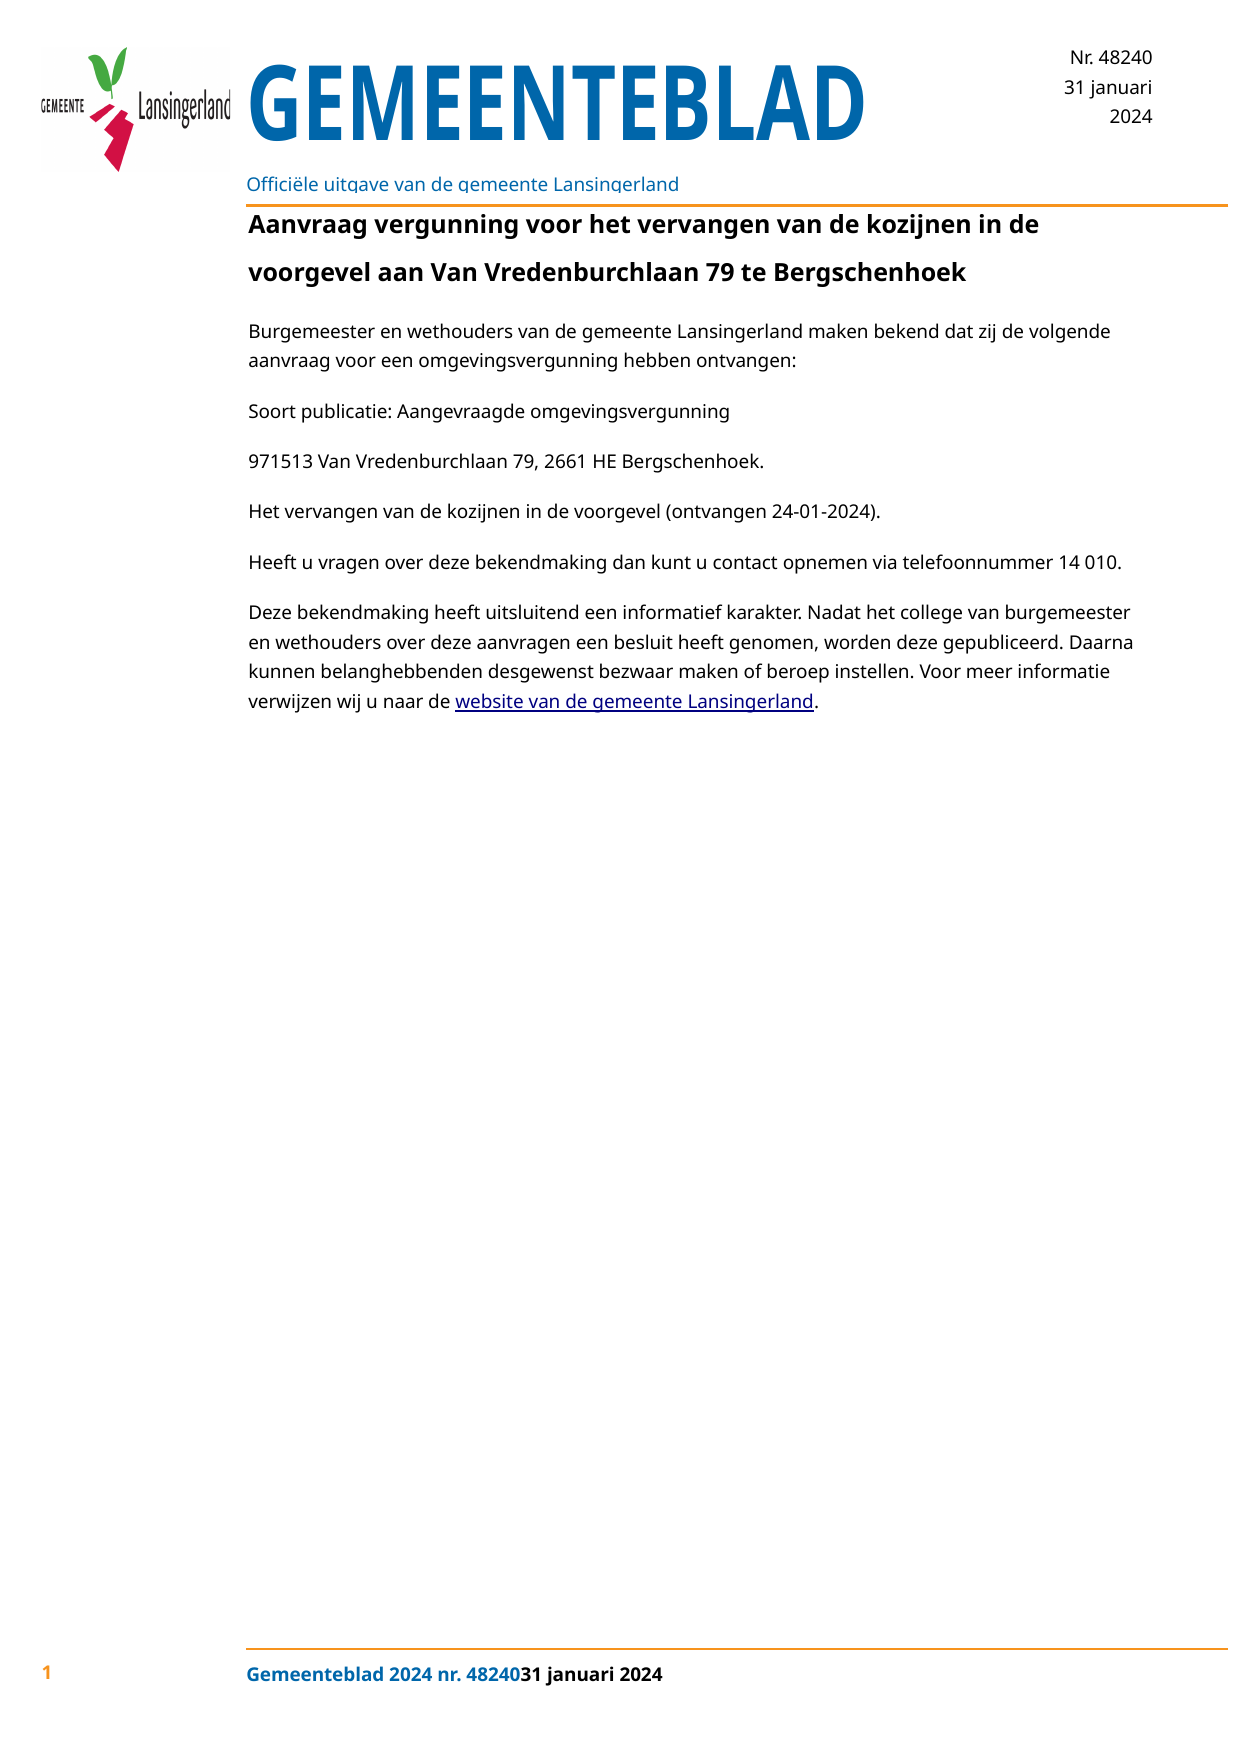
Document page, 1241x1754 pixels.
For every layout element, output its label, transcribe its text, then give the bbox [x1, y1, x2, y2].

text Aanvraag vergunning voor het vervangen van de kozijnen in de voorgevel aan Van Vredenburchlaan 79 te Bergschenhoek [248, 207, 1152, 288]
text Heeft u vragen over deze bekendmaking dan kunt u contact opnemen via telefoonnummer 14 010. [248, 549, 1152, 575]
text Het vervangen van de kozijnen in de voorgevel (ontvangen 24-01-2024). [248, 499, 1152, 524]
text Burgemeester en wethouders van de gemeente Lansingerland maken bekend dat zij de volgende aanvraag voor een omgevingsvergunning hebben ontvangen: [248, 318, 1152, 373]
text 971513 Van Vredenburchlaan 79, 2661 HE Bergschenhoek. [248, 448, 1152, 474]
text Deze bekendmaking heeft uitsluitend een informatief karakter. Nadat het college van burgemeester en wethouders over deze aanvragen een besluit heeft genomen, worden deze gepubliceerd. Daarna kunnen belanghebbenden desgewenst bezwaar maken of beroep instellen. Voor meer informatie verwijzen wij u naar de website van de gemeente Lansingerland. [248, 599, 1152, 714]
text Soort publicatie: Aangevraagde omgevingsvergunning [248, 398, 1152, 424]
picture [41, 47, 231, 172]
